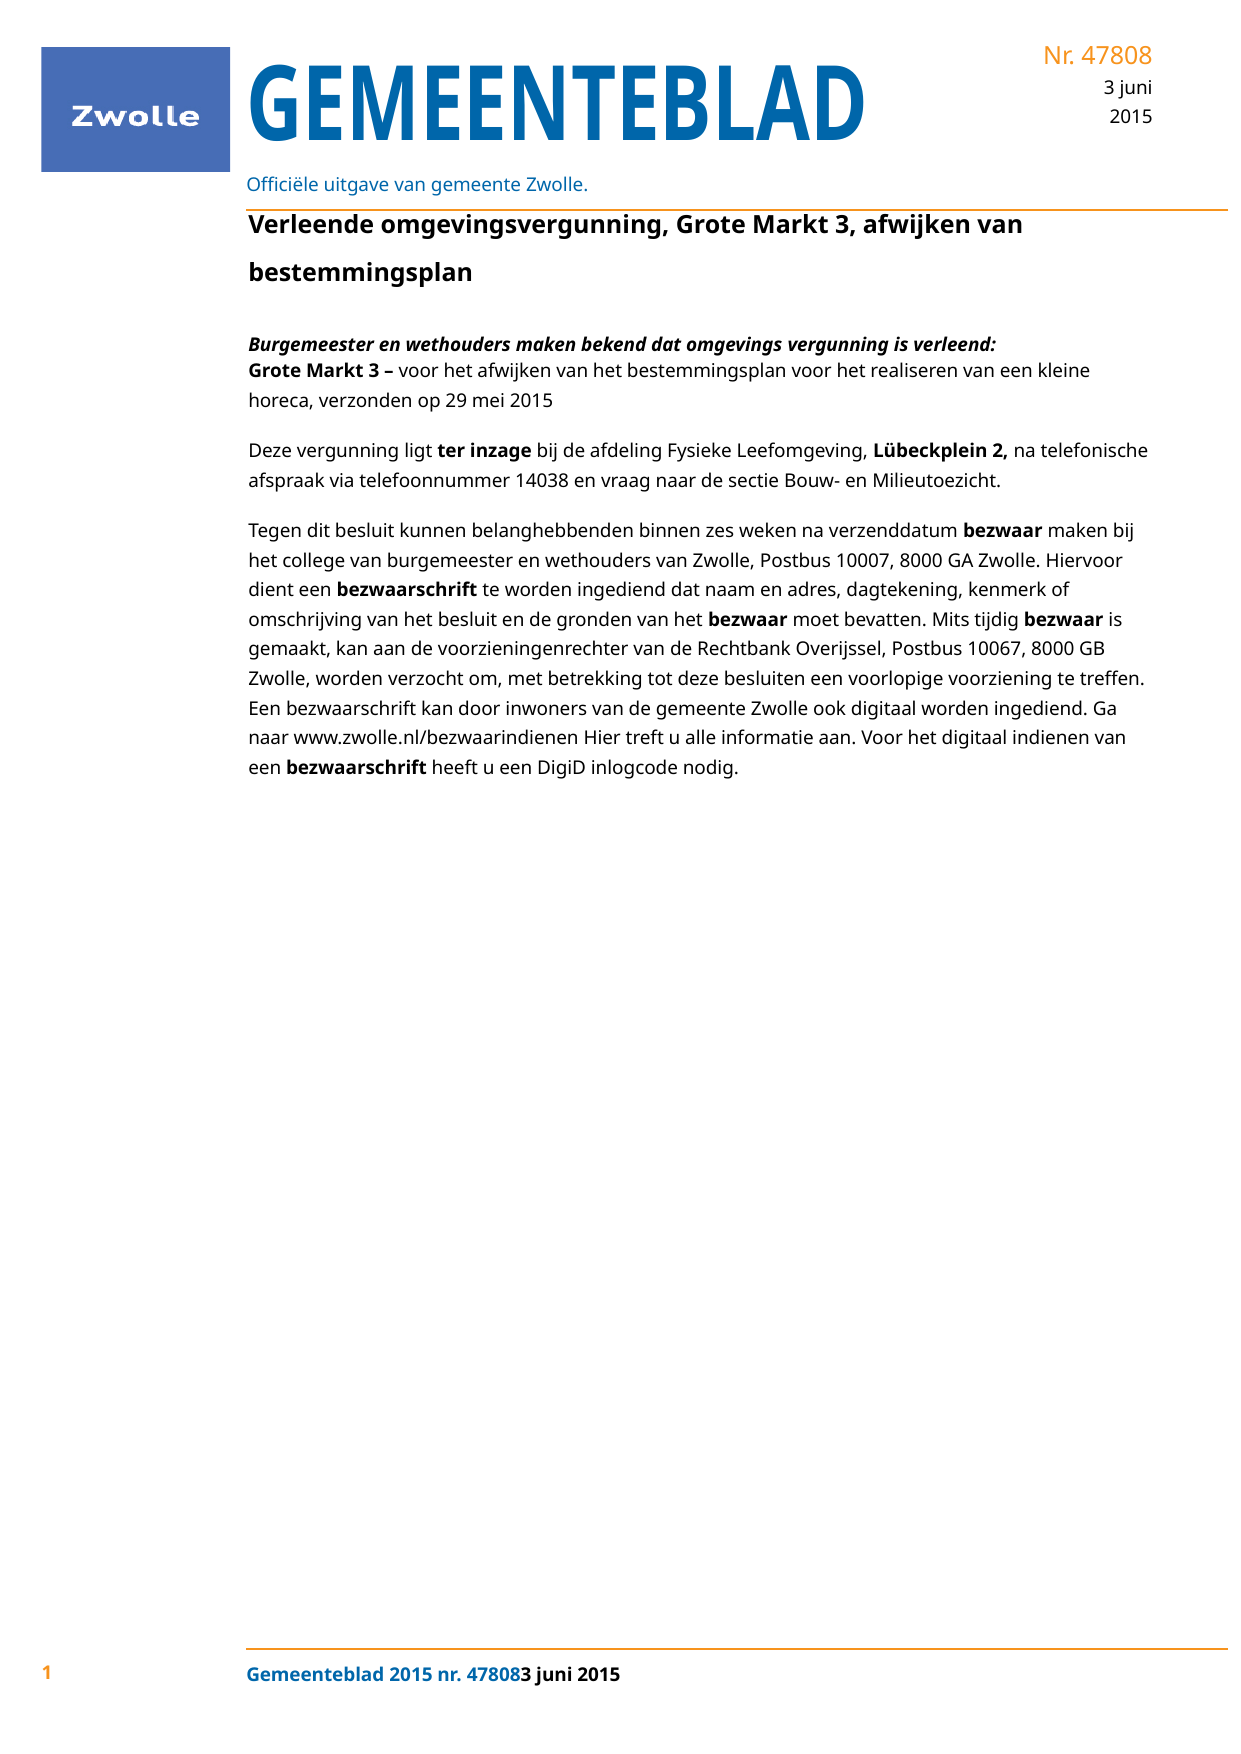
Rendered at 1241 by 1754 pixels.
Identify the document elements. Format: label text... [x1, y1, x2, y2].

text Verleende omgevingsvergunning, Grote Markt 3, afwijken van bestemmingsplan [248, 211, 1152, 288]
text Deze vergunning ligt ter inzage bij de afdeling Fysieke Leefomgeving, Lübeckplein 2, na telefonische afspraak via telefoonnummer 14038 en vraag naar de sectie Bouw- en Milieutoezicht. [248, 437, 1152, 492]
text Grote Markt 3 – voor het afwijken van het bestemmingsplan voor het realiseren van een kleine horeca, verzonden op 29 mei 2015 [248, 357, 1152, 412]
text Burgemeester en wethouders maken bekend dat omgevings vergunning is verleend: [248, 331, 1152, 357]
text Tegen dit besluit kunnen belanghebbenden binnen zes weken na verzenddatum bezwaar maken bij het college van burgemeester en wethouders van Zwolle, Postbus 10007, 8000 GA Zwolle. Hiervoor dient een bezwaarschrift te worden ingediend dat naam en adres, dagtekening, kenmerk of omschrijving van het besluit en de gronden van het bezwaar moet bevatten. Mits tijdig bezwaar is gemaakt, kan aan de voorzieningenrechter van de Rechtbank Overijssel, Postbus 10067, 8000 GB Zwolle, worden verzocht om, met betrekking tot deze besluiten een voorlopige voorziening te treffen. Een bezwaarschrift kan door inwoners van de gemeente Zwolle ook digitaal worden ingediend. Ga naar www.zwolle.nl/bezwaarindienen Hier treft u alle informatie aan. Voor het digitaal indienen van een bezwaarschrift heeft u een DigiD inlogcode nodig. [248, 517, 1152, 779]
picture [41, 47, 231, 172]
